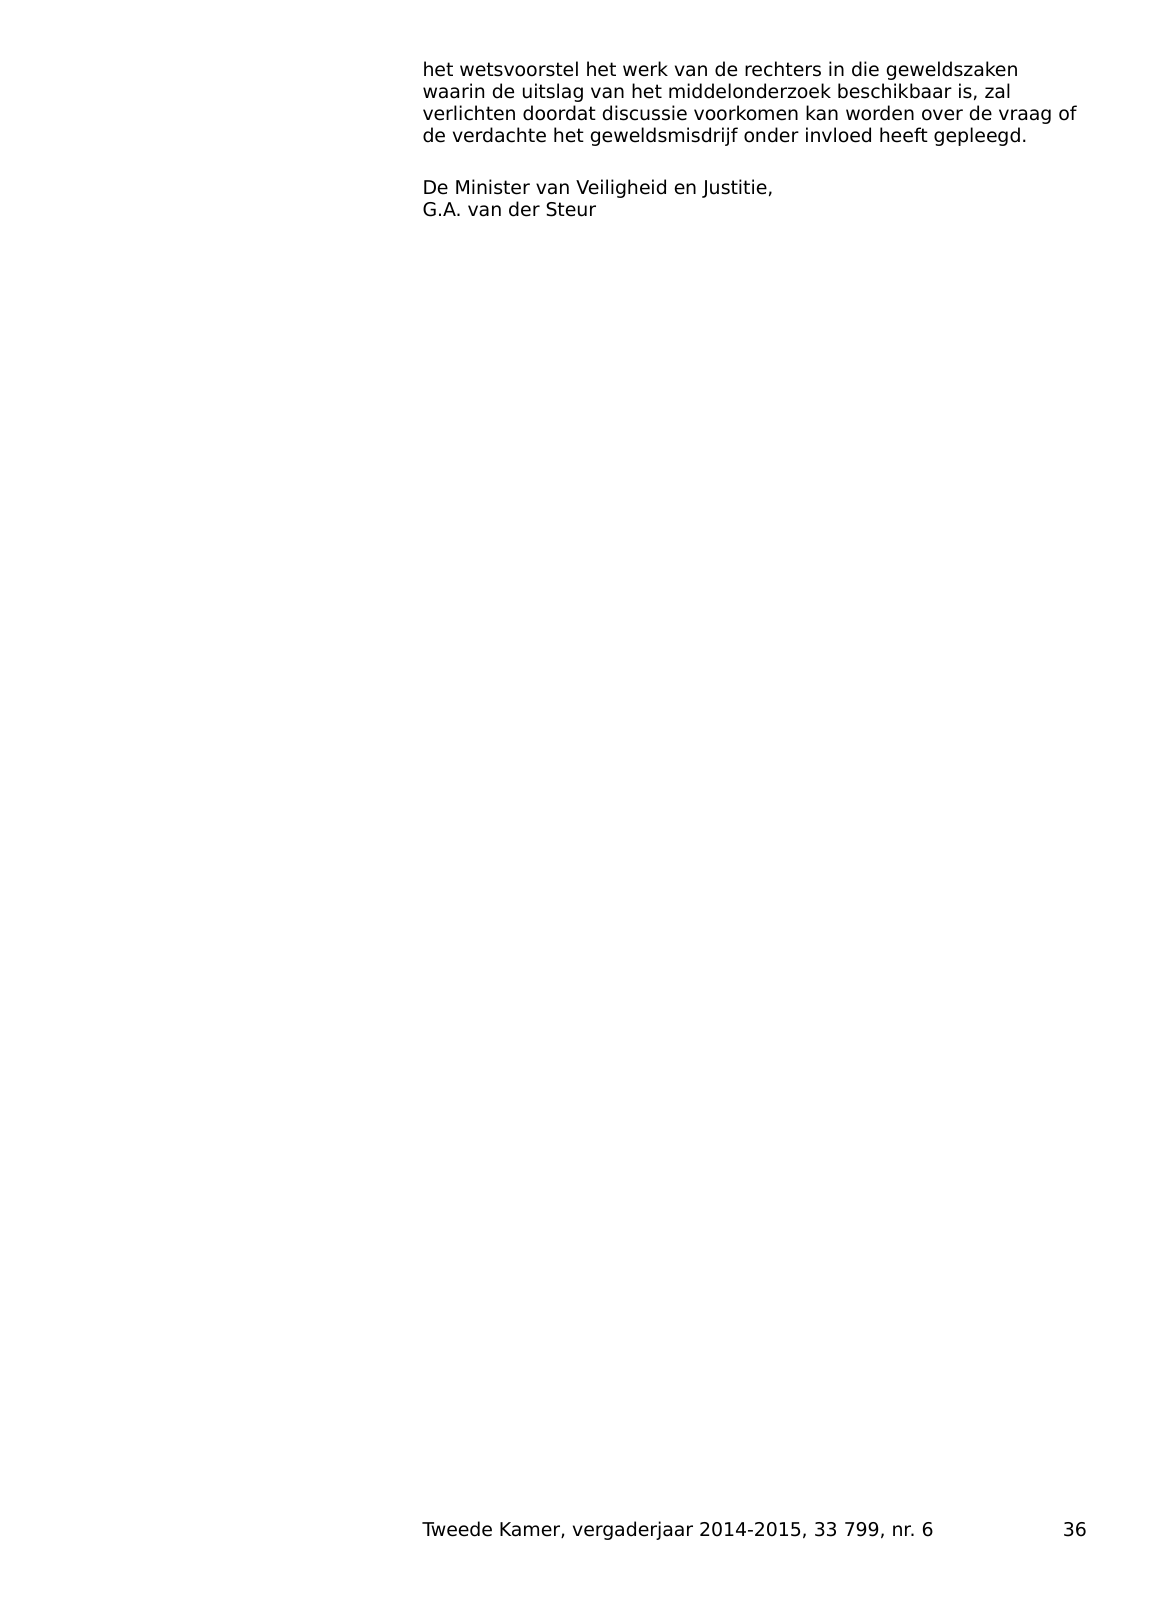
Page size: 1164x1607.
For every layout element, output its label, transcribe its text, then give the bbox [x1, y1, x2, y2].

text het wetsvoorstel het werk van de rechters in die geweldszaken waarin de uitslag van het middelonderzoek beschikbaar is, zal verlichten doordat discussie voorkomen kan worden over de vraag of de verdachte het geweldsmisdrijf onder invloed heeft gepleegd. [422, 59, 1087, 147]
text De Minister van Veiligheid en Justitie, G.A. van der Steur [422, 177, 1087, 221]
